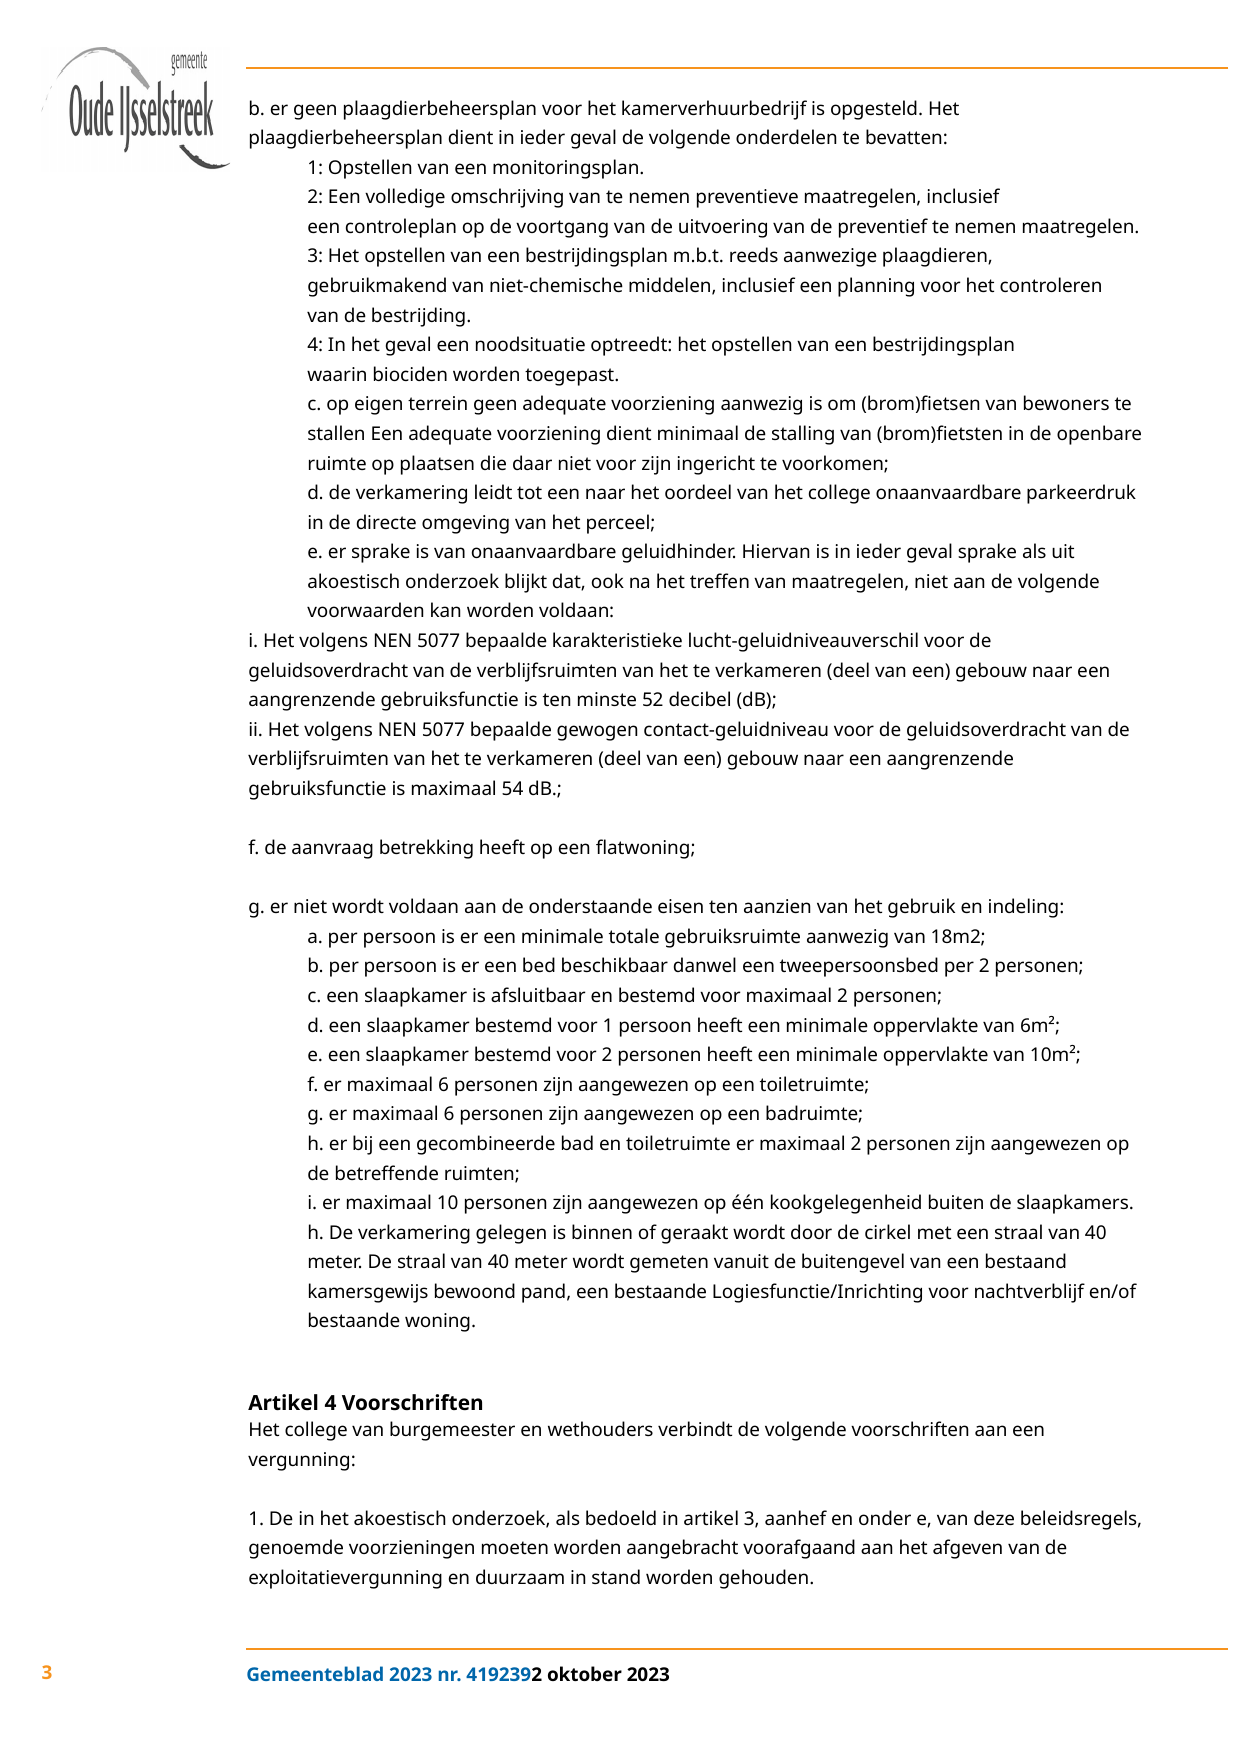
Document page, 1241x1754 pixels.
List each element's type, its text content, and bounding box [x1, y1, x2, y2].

list g. er maximaal 6 personen zijn aangewezen op een badruimte; [248, 1101, 1152, 1126]
text f. de aanvraag betrekking heeft op een flatwoning; [248, 834, 1152, 860]
list van de bestrijding. [248, 302, 1152, 328]
list gebruikmakend van niet-chemische middelen, inclusief een planning voor het controleren [248, 272, 1152, 298]
list e. een slaapkamer bestemd voor 2 personen heeft een minimale oppervlakte van 10m²; [248, 1041, 1152, 1067]
text i. Het volgens NEN 5077 bepaalde karakteristieke lucht-geluidniveauverschil voor de geluidsoverdracht van de verblijfsruimten van het te verkameren (deel van een) gebouw naar een aangrenzende gebruiksfunctie is ten minste 52 decibel (dB); [248, 627, 1152, 712]
list 3: Het opstellen van een bestrijdingsplan m.b.t. reeds aanwezige plaagdieren, [248, 243, 1152, 268]
list h. De verkamering gelegen is binnen of geraakt wordt door de cirkel met een straal van 40 meter. De straal van 40 meter wordt gemeten vanuit de buitengevel van een bestaand kamersgewijs bewoond pand, een bestaande Logiesfunctie/Inrichting voor nachtverblijf en/of bestaande woning. [248, 1219, 1152, 1333]
picture [41, 47, 231, 172]
list een controleplan op de voortgang van de uitvoering van de preventief te nemen maatregelen. [248, 213, 1152, 239]
list i. er maximaal 10 personen zijn aangewezen op één kookgelegenheid buiten de slaapkamers. [248, 1189, 1152, 1215]
list 4: In het geval een noodsituatie optreedt: het opstellen van een bestrijdingsplan [248, 331, 1152, 357]
list d. een slaapkamer bestemd voor 1 persoon heeft een minimale oppervlakte van 6m²; [248, 1012, 1152, 1038]
text g. er niet wordt voldaan aan de onderstaande eisen ten aanzien van het gebruik en indeling: [248, 893, 1152, 919]
text 1. De in het akoestisch onderzoek, als bedoeld in artikel 3, aanhef en onder e, van deze beleidsregels, genoemde voorzieningen moeten worden aangebracht voorafgaand aan het afgeven van de exploitatievergunning en duurzaam in stand worden gehouden. [248, 1505, 1152, 1590]
list b. per persoon is er een bed beschikbaar danwel een tweepersoonsbed per 2 personen; [248, 953, 1152, 978]
text ii. Het volgens NEN 5077 bepaalde gewogen contact-geluidniveau voor de geluidsoverdracht van de verblijfsruimten van het te verkameren (deel van een) gebouw naar een aangrenzende gebruiksfunctie is maximaal 54 dB.; [248, 716, 1152, 801]
text b. er geen plaagdierbeheersplan voor het kamerverhuurbedrijf is opgesteld. Het plaagdierbeheersplan dient in ieder geval de volgende onderdelen te bevatten: [248, 95, 1152, 150]
text Artikel 4 Voorschriften [248, 1388, 1152, 1416]
list waarin biociden worden toegepast. [248, 361, 1152, 387]
list d. de verkamering leidt tot een naar het oordeel van het college onaanvaardbare parkeerdruk in de directe omgeving van het perceel; [248, 479, 1152, 535]
list e. er sprake is van onaanvaardbare geluidhinder. Hiervan is in ieder geval sprake als uit akoestisch onderzoek blijkt dat, ook na het treffen van maatregelen, niet aan de volgende voorwaarden kan worden voldaan: [248, 538, 1152, 623]
list c. op eigen terrein geen adequate voorziening aanwezig is om (brom)fietsen van bewoners te stallen Een adequate voorziening dient minimaal de stalling van (brom)fietsten in de openbare ruimte op plaatsen die daar niet voor zijn ingericht te voorkomen; [248, 391, 1152, 476]
list c. een slaapkamer is afsluitbaar en bestemd voor maximaal 2 personen; [248, 982, 1152, 1008]
list 2: Een volledige omschrijving van te nemen preventieve maatregelen, inclusief [248, 183, 1152, 209]
list a. per persoon is er een minimale totale gebruiksruimte aanwezig van 18m2; [248, 923, 1152, 949]
text Het college van burgemeester en wethouders verbindt de volgende voorschriften aan een vergunning: [248, 1416, 1152, 1471]
list h. er bij een gecombineerde bad en toiletruimte er maximaal 2 personen zijn aangewezen op de betreffende ruimten; [248, 1130, 1152, 1186]
list 1: Opstellen van een monitoringsplan. [248, 154, 1152, 180]
list f. er maximaal 6 personen zijn aangewezen op een toiletruimte; [248, 1071, 1152, 1097]
